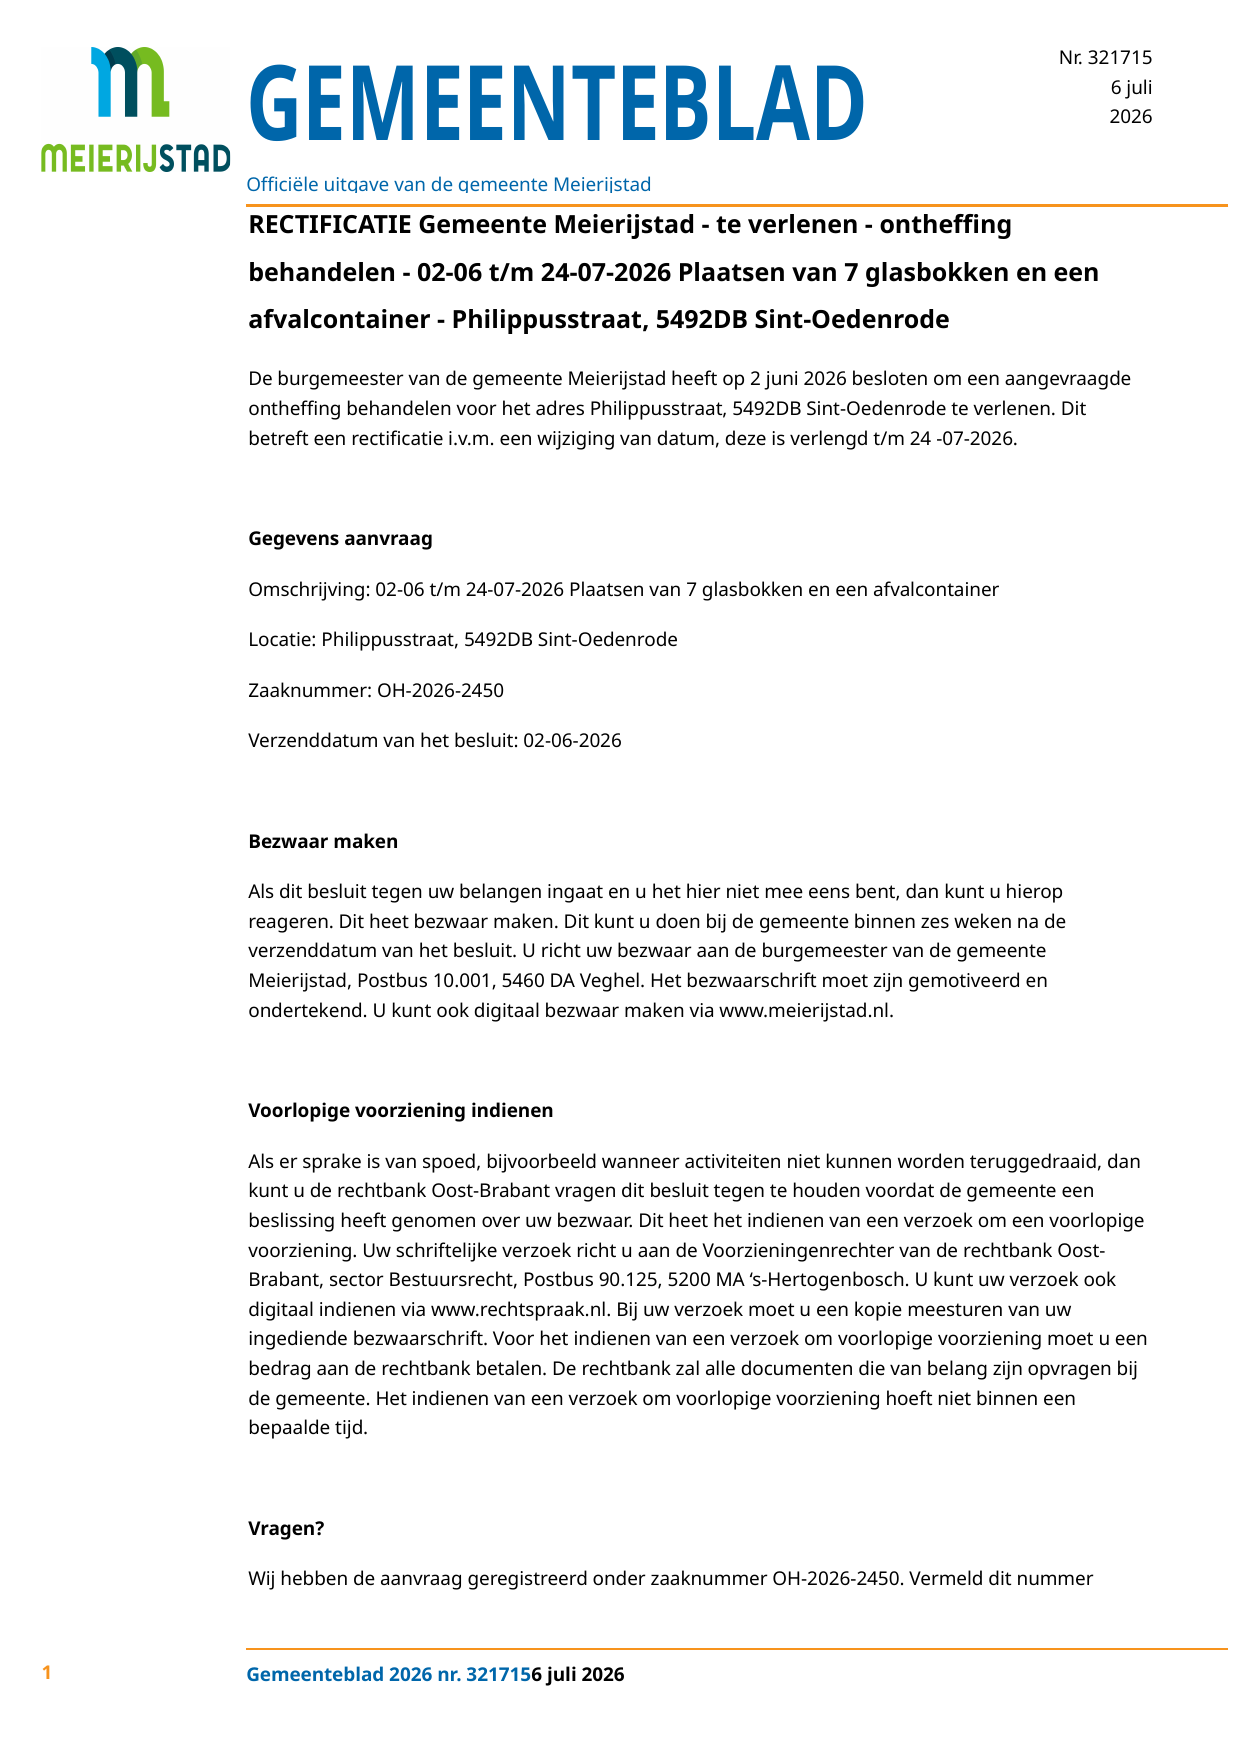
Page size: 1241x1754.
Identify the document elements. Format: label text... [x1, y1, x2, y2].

text Omschrijving: 02-06 t/m 24-07-2026 Plaatsen van 7 glasbokken en een afvalcontainer [248, 576, 1152, 602]
picture [41, 47, 231, 172]
text Verzenddatum van het besluit: 02-06-2026 [248, 727, 1152, 753]
text Locatie: Philippusstraat, 5492DB Sint-Oedenrode [248, 626, 1152, 652]
text RECTIFICATIE Gemeente Meierijstad - te verlenen - ontheffing behandelen - 02-06 t/m 24-07-2026 Plaatsen van 7 glasbokken en een afvalcontainer - Philippusstraat, 5492DB Sint-Oedenrode [248, 207, 1152, 336]
text Als er sprake is van spoed, bijvoorbeeld wanneer activiteiten niet kunnen worden teruggedraaid, dan kunt u de rechtbank Oost-Brabant vragen dit besluit tegen te houden voordat de gemeente een beslissing heeft genomen over uw bezwaar. Dit heet het indienen van een verzoek om een voorlopige voorziening. Uw schriftelijke verzoek richt u aan de Voorzieningenrechter van de rechtbank Oost-Brabant, sector Bestuursrecht, Postbus 90.125, 5200 MA ‘s-Hertogenbosch. U kunt uw verzoek ook digitaal indienen via www.rechtspraak.nl. Bij uw verzoek moet u een kopie meesturen van uw ingediende bezwaarschrift. Voor het indienen van een verzoek om voorlopige voorziening moet u een bedrag aan de rechtbank betalen. De rechtbank zal alle documenten die van belang zijn opvragen bij de gemeente. Het indienen van een verzoek om voorlopige voorziening hoeft niet binnen een bepaalde tijd. [248, 1148, 1152, 1440]
text De burgemeester van de gemeente Meierijstad heeft op 2 juni 2026 besloten om een aangevraagde ontheffing behandelen voor het adres Philippusstraat, 5492DB Sint-Oedenrode te verlenen. Dit betreft een rectificatie i.v.m. een wijziging van datum, deze is verlengd t/m 24 -07-2026. [248, 366, 1152, 450]
text Voorlopige voorziening indienen [248, 1098, 1152, 1123]
text Gegevens aanvraag [248, 526, 1152, 551]
text Zaaknummer: OH-2026-2450 [248, 677, 1152, 702]
text Bezwaar maken [248, 828, 1152, 854]
text Als dit besluit tegen uw belangen ingaat en u het hier niet mee eens bent, dan kunt u hierop reageren. Dit heet bezwaar maken. Dit kunt u doen bij de gemeente binnen zes weken na de verzenddatum van het besluit. U richt uw bezwaar aan de burgemeester van de gemeente Meierijstad, Postbus 10.001, 5460 DA Veghel. Het bezwaarschrift moet zijn gemotiveerd en ondertekend. U kunt ook digitaal bezwaar maken via www.meierijstad.nl. [248, 878, 1152, 1022]
text Wij hebben de aanvraag geregistreerd onder zaaknummer OH-2026-2450. Vermeld dit nummer [248, 1566, 1152, 1591]
text Vragen? [248, 1515, 1152, 1541]
